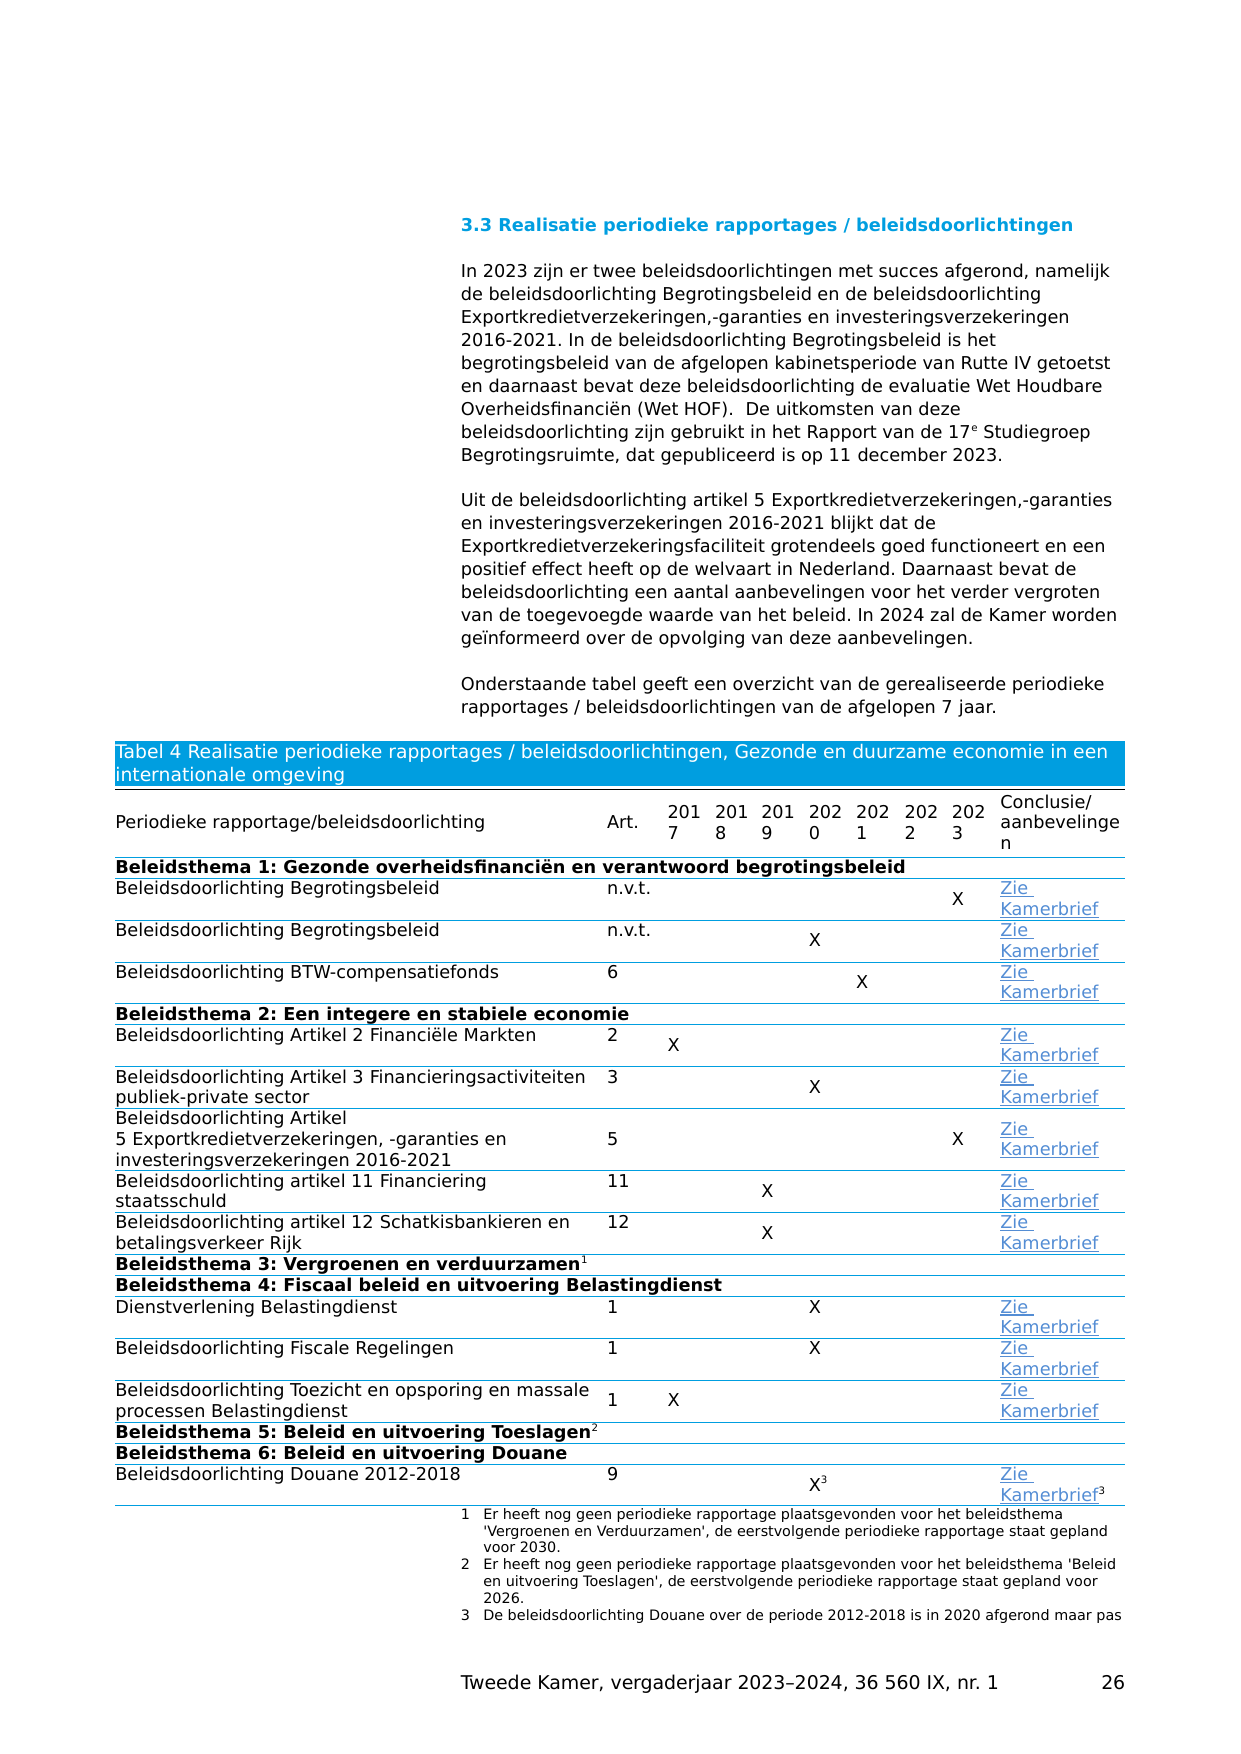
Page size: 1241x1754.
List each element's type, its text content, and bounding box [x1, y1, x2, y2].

table_cell [949, 963, 997, 1003]
table_cell 2018 [712, 790, 758, 857]
table_cell [712, 1213, 758, 1254]
table_cell [853, 1381, 901, 1421]
table_cell Beleidsthema 3: Vergroenen en verduurzamen1 [115, 1255, 1125, 1275]
table_cell [758, 921, 806, 961]
table_cell [949, 1465, 997, 1505]
table_cell [664, 921, 712, 961]
table_cell [949, 1213, 997, 1254]
table_cell Conclusie/ aanbevelingen [997, 790, 1125, 857]
table_cell [712, 1465, 758, 1505]
title 3.3 Realisatie periodieke rapportages / beleidsdoorlichtingen [461, 213, 1125, 236]
table_cell [712, 1339, 758, 1379]
table_cell [712, 963, 758, 1003]
table_cell [664, 1067, 712, 1108]
table_cell Beleidsdoorlichting Artikel 3 Financieringsactiviteiten publiek-private sector [115, 1067, 604, 1108]
table_cell X [758, 1213, 806, 1254]
table_cell Beleidsdoorlichting Artikel 2 Financiële Markten [115, 1025, 604, 1066]
table_cell [712, 879, 758, 919]
table_cell Periodieke rapportage/beleidsdoorlichting [115, 790, 604, 857]
table_cell [712, 1381, 758, 1421]
table_cell [758, 1025, 806, 1066]
table_cell [806, 963, 853, 1003]
table_cell [664, 1109, 712, 1170]
table_cell [712, 1067, 758, 1108]
table_cell 1 [604, 1339, 664, 1379]
table_cell n.v.t. [604, 879, 664, 919]
table_cell Beleidsdoorlichting artikel 12 Schatkisbankieren en betalingsverkeer Rijk [115, 1213, 604, 1254]
table_cell Zie Kamerbrief [997, 1297, 1125, 1338]
table_cell [664, 1213, 712, 1254]
table_cell Zie Kamerbrief3 [997, 1465, 1125, 1505]
table_cell [664, 1339, 712, 1379]
table_cell [758, 1381, 806, 1421]
table_cell [949, 1025, 997, 1066]
text In 2023 zijn er twee beleidsdoorlichtingen met succes afgerond, namelijk de beleidsdoorlichting Begrotingsbeleid en de beleidsdoorlichting Exportkredietverzekeringen,-garanties en investeringsverzekeringen 2016-2021. In de beleidsdoorlichting Begrotingsbeleid is het begrotingsbeleid van de afgelopen kabinetsperiode van Rutte IV getoetst en daarnaast bevat deze beleidsdoorlichting de evaluatie Wet Houdbare Overheidsfinanciën (Wet HOF). De uitkomsten van deze beleidsdoorlichting zijn gebruikt in het Rapport van de 17e Studiegroep Begrotingsruimte, dat gepubliceerd is op 11 december 2023. [461, 259, 1125, 466]
table_cell [853, 1213, 901, 1254]
table_cell [853, 1297, 901, 1338]
table_cell [758, 1339, 806, 1379]
table_cell 2019 [758, 790, 806, 857]
table_cell [949, 1297, 997, 1338]
table_cell Zie Kamerbrief [997, 1339, 1125, 1379]
table_cell Zie Kamerbrief [997, 1067, 1125, 1108]
table_cell 5 [604, 1109, 664, 1170]
table_cell Beleidsdoorlichting Fiscale Regelingen [115, 1339, 604, 1379]
table_cell Beleidsthema 5: Beleid en uitvoering Toeslagen2 [115, 1423, 1125, 1442]
table_cell Art. [604, 790, 664, 857]
list Er heeft nog geen periodieke rapportage plaatsgevonden voor het beleidsthema 'Vergroenen en Verduurzamen', de eerstvolgende periodieke rapportage staat gepland voor 2030. [461, 1506, 1125, 1556]
table_cell Beleidsdoorlichting Douane 2012-2018 [115, 1465, 604, 1505]
table_cell [806, 1109, 853, 1170]
table_cell 2023 [949, 790, 997, 857]
table_cell X [806, 1067, 853, 1108]
table_cell X [806, 1339, 853, 1379]
table_cell [853, 1109, 901, 1170]
text Uit de beleidsdoorlichting artikel 5 Exportkredietverzekeringen,-garanties en investeringsverzekeringen 2016-2021 blijkt dat de Exportkredietverzekeringsfaciliteit grotendeels goed functioneert en een positief effect heeft op de welvaart in Nederland. Daarnaast bevat de beleidsdoorlichting een aantal aanbevelingen voor het verder vergroten van de toegevoegde waarde van het beleid. In 2024 zal de Kamer worden geïnformeerd over de opvolging van deze aanbevelingen. [461, 488, 1125, 649]
table_cell Zie Kamerbrief [997, 963, 1125, 1003]
table_cell [712, 1297, 758, 1338]
table_cell [758, 1067, 806, 1108]
table_cell [758, 879, 806, 919]
table_cell [712, 1171, 758, 1212]
table_cell [758, 963, 806, 1003]
table_cell X [758, 1171, 806, 1212]
table_cell Beleidsdoorlichting Toezicht en opsporing en massale processen Belastingdienst [115, 1381, 604, 1421]
table_cell 2022 [901, 790, 949, 857]
table_cell 12 [604, 1213, 664, 1254]
table_cell [901, 1213, 949, 1254]
table_cell Beleidsdoorlichting Artikel 5 Exportkredietverzekeringen, -garanties en investeringsverzekeringen 2016-2021 [115, 1109, 604, 1170]
table_cell [664, 1171, 712, 1212]
table_cell 9 [604, 1465, 664, 1505]
table_cell Zie Kamerbrief [997, 1171, 1125, 1212]
table_cell [664, 963, 712, 1003]
table_cell Beleidsthema 2: Een integere en stabiele economie [115, 1004, 1125, 1024]
table_cell Beleidsdoorlichting BTW-compensatiefonds [115, 963, 604, 1003]
table_cell [712, 1109, 758, 1170]
table_cell X [664, 1025, 712, 1066]
table_cell X [664, 1381, 712, 1421]
table_cell n.v.t. [604, 921, 664, 961]
table_cell [853, 1339, 901, 1379]
table_cell X [949, 1109, 997, 1170]
table_cell [901, 963, 949, 1003]
table_cell [664, 879, 712, 919]
text Onderstaande tabel geeft een overzicht van de gerealiseerde periodieke rapportages / beleidsdoorlichtingen van de afgelopen 7 jaar. [461, 672, 1125, 718]
table_cell Zie Kamerbrief [997, 1381, 1125, 1421]
table_cell Beleidsthema 4: Fiscaal beleid en uitvoering Belastingdienst [115, 1276, 1125, 1296]
table_cell [758, 1109, 806, 1170]
table_cell [901, 879, 949, 919]
table_cell [949, 1381, 997, 1421]
table_cell 2 [604, 1025, 664, 1066]
table_cell 3 [604, 1067, 664, 1108]
table_cell [806, 1171, 853, 1212]
table_cell [758, 1297, 806, 1338]
table_cell [806, 1213, 853, 1254]
table_cell Beleidsdoorlichting artikel 11 Financiering staatsschuld [115, 1171, 604, 1212]
table_cell [949, 921, 997, 961]
table_cell 2017 [664, 790, 712, 857]
table_cell [901, 1067, 949, 1108]
table_cell 1 [604, 1381, 664, 1421]
table_cell X [806, 1297, 853, 1338]
table_cell 1 [604, 1297, 664, 1338]
table_cell [806, 879, 853, 919]
table_cell Zie Kamerbrief [997, 1025, 1125, 1066]
table_cell [949, 1171, 997, 1212]
table_cell 11 [604, 1171, 664, 1212]
table_cell [901, 1465, 949, 1505]
table_cell Beleidsdoorlichting Begrotingsbeleid [115, 879, 604, 919]
list Er heeft nog geen periodieke rapportage plaatsgevonden voor het beleidsthema 'Beleid en uitvoering Toeslagen', de eerstvolgende periodieke rapportage staat gepland voor 2026. [461, 1556, 1125, 1607]
table_cell [853, 1067, 901, 1108]
table_cell [949, 1339, 997, 1379]
table_cell [806, 1381, 853, 1421]
table_cell 2020 [806, 790, 853, 857]
table_cell Zie Kamerbrief [997, 879, 1125, 919]
table_cell [712, 921, 758, 961]
table_cell 6 [604, 963, 664, 1003]
table_cell [758, 1465, 806, 1505]
table_cell [853, 879, 901, 919]
table_cell X [949, 879, 997, 919]
list De beleidsdoorlichting Douane over de periode 2012-2018 is in 2020 afgerond maar pas [461, 1607, 1125, 1623]
table_cell Dienstverlening Belastingdienst [115, 1297, 604, 1338]
table_cell [853, 1465, 901, 1505]
table_cell [664, 1297, 712, 1338]
table_cell Beleidsdoorlichting Begrotingsbeleid [115, 921, 604, 961]
table_cell [901, 1171, 949, 1212]
table_cell [806, 1025, 853, 1066]
table_cell [949, 1067, 997, 1108]
table_cell [664, 1465, 712, 1505]
table_cell Beleidsthema 1: Gezonde overheidsfinanciën en verantwoord begrotingsbeleid [115, 858, 1125, 878]
table_cell [901, 1025, 949, 1066]
table_cell X3 [806, 1465, 853, 1505]
table_cell Zie Kamerbrief [997, 1213, 1125, 1254]
table_cell [901, 1381, 949, 1421]
table_cell [901, 1339, 949, 1379]
table_cell [901, 1297, 949, 1338]
table_cell 2021 [853, 790, 901, 857]
table_cell Zie Kamerbrief [997, 921, 1125, 961]
table_cell [712, 1025, 758, 1066]
table_cell [853, 921, 901, 961]
table_cell [853, 1171, 901, 1212]
table_cell X [806, 921, 853, 961]
table_cell Zie Kamerbrief [997, 1109, 1125, 1170]
table_cell [901, 921, 949, 961]
table_cell X [853, 963, 901, 1003]
table_cell [853, 1025, 901, 1066]
table_cell [901, 1109, 949, 1170]
table_cell Beleidsthema 6: Beleid en uitvoering Douane [115, 1444, 1125, 1464]
